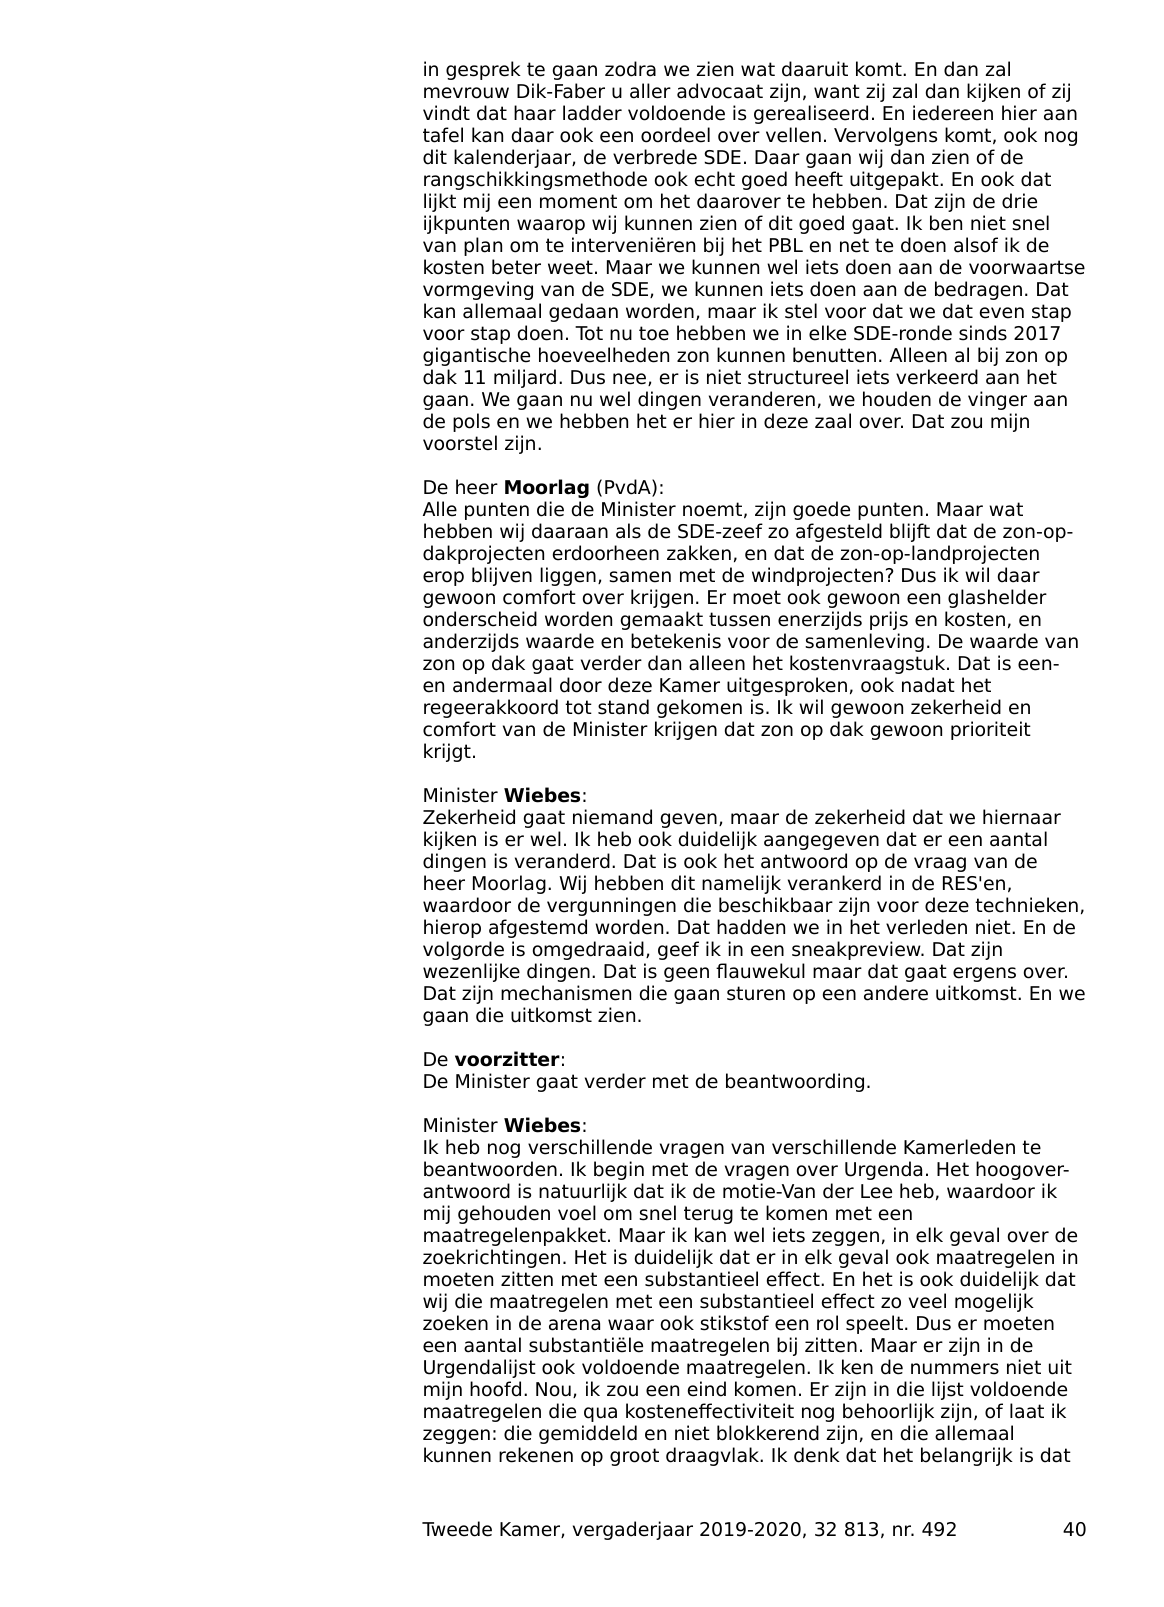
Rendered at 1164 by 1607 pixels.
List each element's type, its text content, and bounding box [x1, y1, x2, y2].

text in gesprek te gaan zodra we zien wat daaruit komt. En dan zal mevrouw Dik-Faber u aller advocaat zijn, want zij zal dan kijken of zij vindt dat haar ladder voldoende is gerealiseerd. En iedereen hier aan tafel kan daar ook een oordeel over vellen. Vervolgens komt, ook nog dit kalenderjaar, de verbrede SDE. Daar gaan wij dan zien of de rangschikkingsmethode ook echt goed heeft uitgepakt. En ook dat lijkt mij een moment om het daarover te hebben. Dat zijn de drie ijkpunten waarop wij kunnen zien of dit goed gaat. Ik ben niet snel van plan om te interveniëren bij het PBL en net te doen alsof ik de kosten beter weet. Maar we kunnen wel iets doen aan de voorwaartse vormgeving van de SDE, we kunnen iets doen aan de bedragen. Dat kan allemaal gedaan worden, maar ik stel voor dat we dat even stap voor stap doen. Tot nu toe hebben we in elke SDE-ronde sinds 2017 gigantische hoeveelheden zon kunnen benutten. Alleen al bij zon op dak 11 miljard. Dus nee, er is niet structureel iets verkeerd aan het gaan. We gaan nu wel dingen veranderen, we houden de vinger aan de pols en we hebben het er hier in deze zaal over. Dat zou mijn voorstel zijn. [422, 59, 1087, 455]
text Ik heb nog verschillende vragen van verschillende Kamerleden te beantwoorden. Ik begin met de vragen over Urgenda. Het hoogover-antwoord is natuurlijk dat ik de motie-Van der Lee heb, waardoor ik mij gehouden voel om snel terug te komen met een maatregelenpakket. Maar ik kan wel iets zeggen, in elk geval over de zoekrichtingen. Het is duidelijk dat er in elk geval ook maatregelen in moeten zitten met een substantieel effect. En het is ook duidelijk dat wij die maatregelen met een substantieel effect zo veel mogelijk zoeken in de arena waar ook stikstof een rol speelt. Dus er moeten een aantal substantiële maatregelen bij zitten. Maar er zijn in de Urgendalijst ook voldoende maatregelen. Ik ken de nummers niet uit mijn hoofd. Nou, ik zou een eind komen. Er zijn in die lijst voldoende maatregelen die qua kosteneffectiviteit nog behoorlijk zijn, of laat ik zeggen: die gemiddeld en niet blokkerend zijn, en die allemaal kunnen rekenen op groot draagvlak. Ik denk dat het belangrijk is dat [422, 1137, 1087, 1467]
text Minister Wiebes: [422, 785, 1087, 807]
text De Minister gaat verder met de beantwoording. [422, 1071, 1087, 1093]
text Zekerheid gaat niemand geven, maar de zekerheid dat we hiernaar kijken is er wel. Ik heb ook duidelijk aangegeven dat er een aantal dingen is veranderd. Dat is ook het antwoord op de vraag van de heer Moorlag. Wij hebben dit namelijk verankerd in de RES'en, waardoor de vergunningen die beschikbaar zijn voor deze technieken, hierop afgestemd worden. Dat hadden we in het verleden niet. En de volgorde is omgedraaid, geef ik in een sneakpreview. Dat zijn wezenlijke dingen. Dat is geen flauwekul maar dat gaat ergens over. Dat zijn mechanismen die gaan sturen op een andere uitkomst. En we gaan die uitkomst zien. [422, 807, 1087, 1027]
text Alle punten die de Minister noemt, zijn goede punten. Maar wat hebben wij daaraan als de SDE-zeef zo afgesteld blijft dat de zon-op-dakprojecten erdoorheen zakken, en dat de zon-op-landprojecten erop blijven liggen, samen met de windprojecten? Dus ik wil daar gewoon comfort over krijgen. Er moet ook gewoon een glashelder onderscheid worden gemaakt tussen enerzijds prijs en kosten, en anderzijds waarde en betekenis voor de samenleving. De waarde van zon op dak gaat verder dan alleen het kostenvraagstuk. Dat is een- en andermaal door deze Kamer uitgesproken, ook nadat het regeerakkoord tot stand gekomen is. Ik wil gewoon zekerheid en comfort van de Minister krijgen dat zon op dak gewoon prioriteit krijgt. [422, 499, 1087, 763]
text De heer Moorlag (PvdA): [422, 477, 1087, 499]
text De voorzitter: [422, 1049, 1087, 1071]
text Minister Wiebes: [422, 1115, 1087, 1137]
